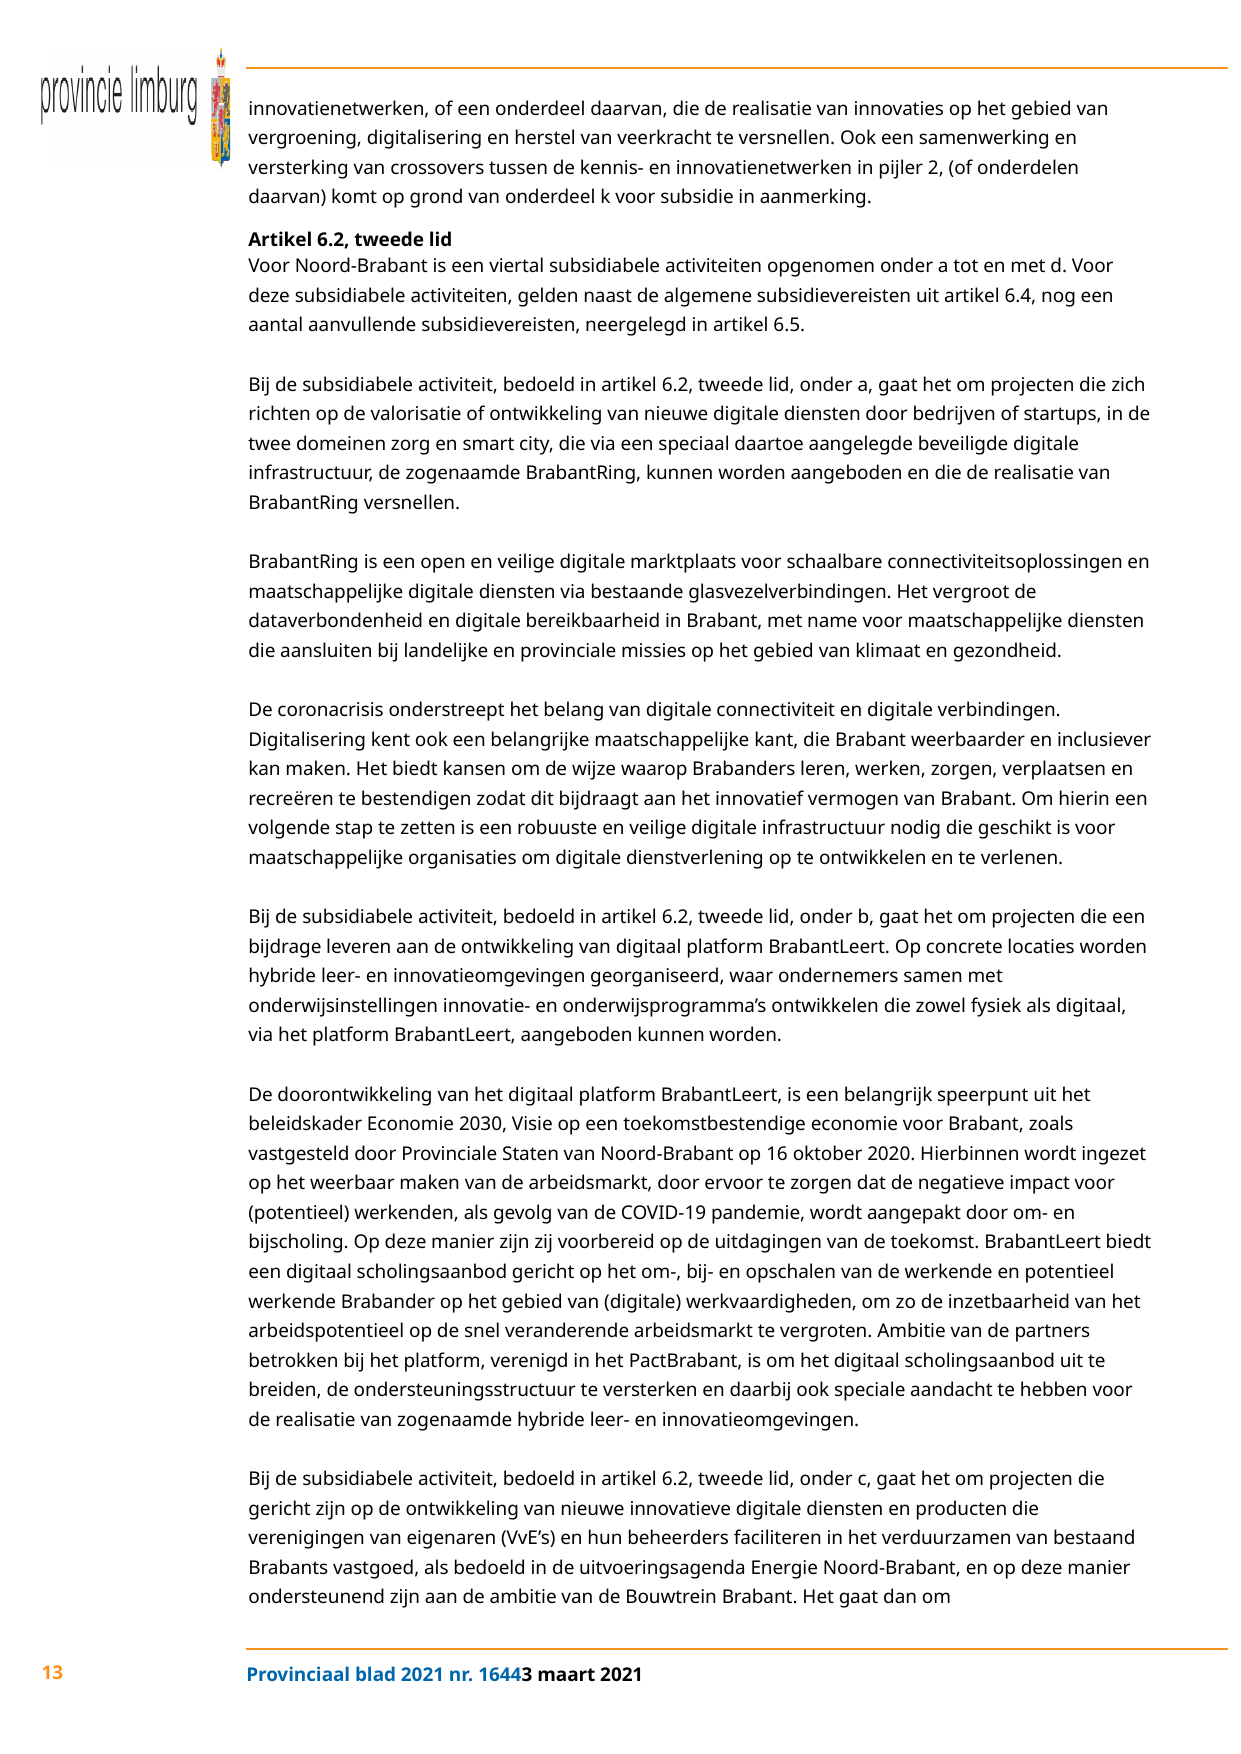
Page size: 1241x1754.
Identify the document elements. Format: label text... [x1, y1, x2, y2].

text De doorontwikkeling van het digitaal platform BrabantLeert, is een belangrijk speerpunt uit het beleidskader Economie 2030, Visie op een toekomstbestendige economie voor Brabant, zoals vastgesteld door Provinciale Staten van Noord-Brabant op 16 oktober 2020. Hierbinnen wordt ingezet op het weerbaar maken van de arbeidsmarkt, door ervoor te zorgen dat de negatieve impact voor (potentieel) werkenden, als gevolg van de COVID-19 pandemie, wordt aangepakt door om- en bijscholing. Op deze manier zijn zij voorbereid op de uitdagingen van de toekomst. BrabantLeert biedt een digitaal scholingsaanbod gericht op het om-, bij- en opschalen van de werkende en potentieel werkende Brabander op het gebied van (digitale) werkvaardigheden, om zo de inzetbaarheid van het arbeidspotentieel op de snel veranderende arbeidsmarkt te vergroten. Ambitie van de partners betrokken bij het platform, verenigd in het PactBrabant, is om het digitaal scholingsaanbod uit te breiden, de ondersteuningsstructuur te versterken en daarbij ook speciale aandacht te hebben voor de realisatie van zogenaamde hybride leer- en innovatieomgevingen. [248, 1081, 1152, 1432]
text De coronacrisis onderstreept het belang van digitale connectiviteit en digitale verbindingen. Digitalisering kent ook een belangrijke maatschappelijke kant, die Brabant weerbaarder en inclusiever kan maken. Het biedt kansen om de wijze waarop Brabanders leren, werken, zorgen, verplaatsen en recreëren te bestendigen zodat dit bijdraagt aan het innovatief vermogen van Brabant. Om hierin een volgende stap te zetten is een robuuste en veilige digitale infrastructuur nodig die geschikt is voor maatschappelijke organisaties om digitale dienstverlening op te ontwikkelen en te verlenen. [248, 696, 1152, 870]
text Artikel 6.2, tweede lid [248, 227, 1152, 252]
text Bij de subsidiabele activiteit, bedoeld in artikel 6.2, tweede lid, onder b, gaat het om projecten die een bijdrage leveren aan de ontwikkeling van digitaal platform BrabantLeert. Op concrete locaties worden hybride leer- en innovatieomgevingen georganiseerd, waar ondernemers samen met onderwijsinstellingen innovatie- en onderwijsprogramma’s ontwikkelen die zowel fysiek als digitaal, via het platform BrabantLeert, aangeboden kunnen worden. [248, 903, 1152, 1047]
text Bij de subsidiabele activiteit, bedoeld in artikel 6.2, tweede lid, onder a, gaat het om projecten die zich richten op de valorisatie of ontwikkeling van nieuwe digitale diensten door bedrijven of startups, in de twee domeinen zorg en smart city, die via een speciaal daartoe aangelegde beveiligde digitale infrastructuur, de zogenaamde BrabantRing, kunnen worden aangeboden en die de realisatie van BrabantRing versnellen. [248, 371, 1152, 515]
text innovatienetwerken, of een onderdeel daarvan, die de realisatie van innovaties op het gebied van vergroening, digitalisering en herstel van veerkracht te versnellen. Ook een samenwerking en versterking van crossovers tussen de kennis- en innovatienetwerken in pijler 2, (of onderdelen daarvan) komt op grond van onderdeel k voor subsidie in aanmerking. [248, 95, 1152, 209]
text BrabantRing is een open en veilige digitale marktplaats voor schaalbare connectiviteitsoplossingen en maatschappelijke digitale diensten via bestaande glasvezelverbindingen. Het vergroot de dataverbondenheid en digitale bereikbaarheid in Brabant, met name voor maatschappelijke diensten die aansluiten bij landelijke en provinciale missies op het gebied van klimaat en gezondheid. [248, 548, 1152, 663]
picture [41, 47, 231, 172]
text Bij de subsidiabele activiteit, bedoeld in artikel 6.2, tweede lid, onder c, gaat het om projecten die gericht zijn op de ontwikkeling van nieuwe innovatieve digitale diensten en producten die verenigingen van eigenaren (VvE’s) en hun beheerders faciliteren in het verduurzamen van bestaand Brabants vastgoed, als bedoeld in de uitvoeringsagenda Energie Noord-Brabant, en op deze manier ondersteunend zijn aan de ambitie van de Bouwtrein Brabant. Het gaat dan om [248, 1465, 1152, 1609]
text Voor Noord-Brabant is een viertal subsidiabele activiteiten opgenomen onder a tot en met d. Voor deze subsidiabele activiteiten, gelden naast de algemene subsidievereisten uit artikel 6.4, nog een aantal aanvullende subsidievereisten, neergelegd in artikel 6.5. [248, 252, 1152, 337]
